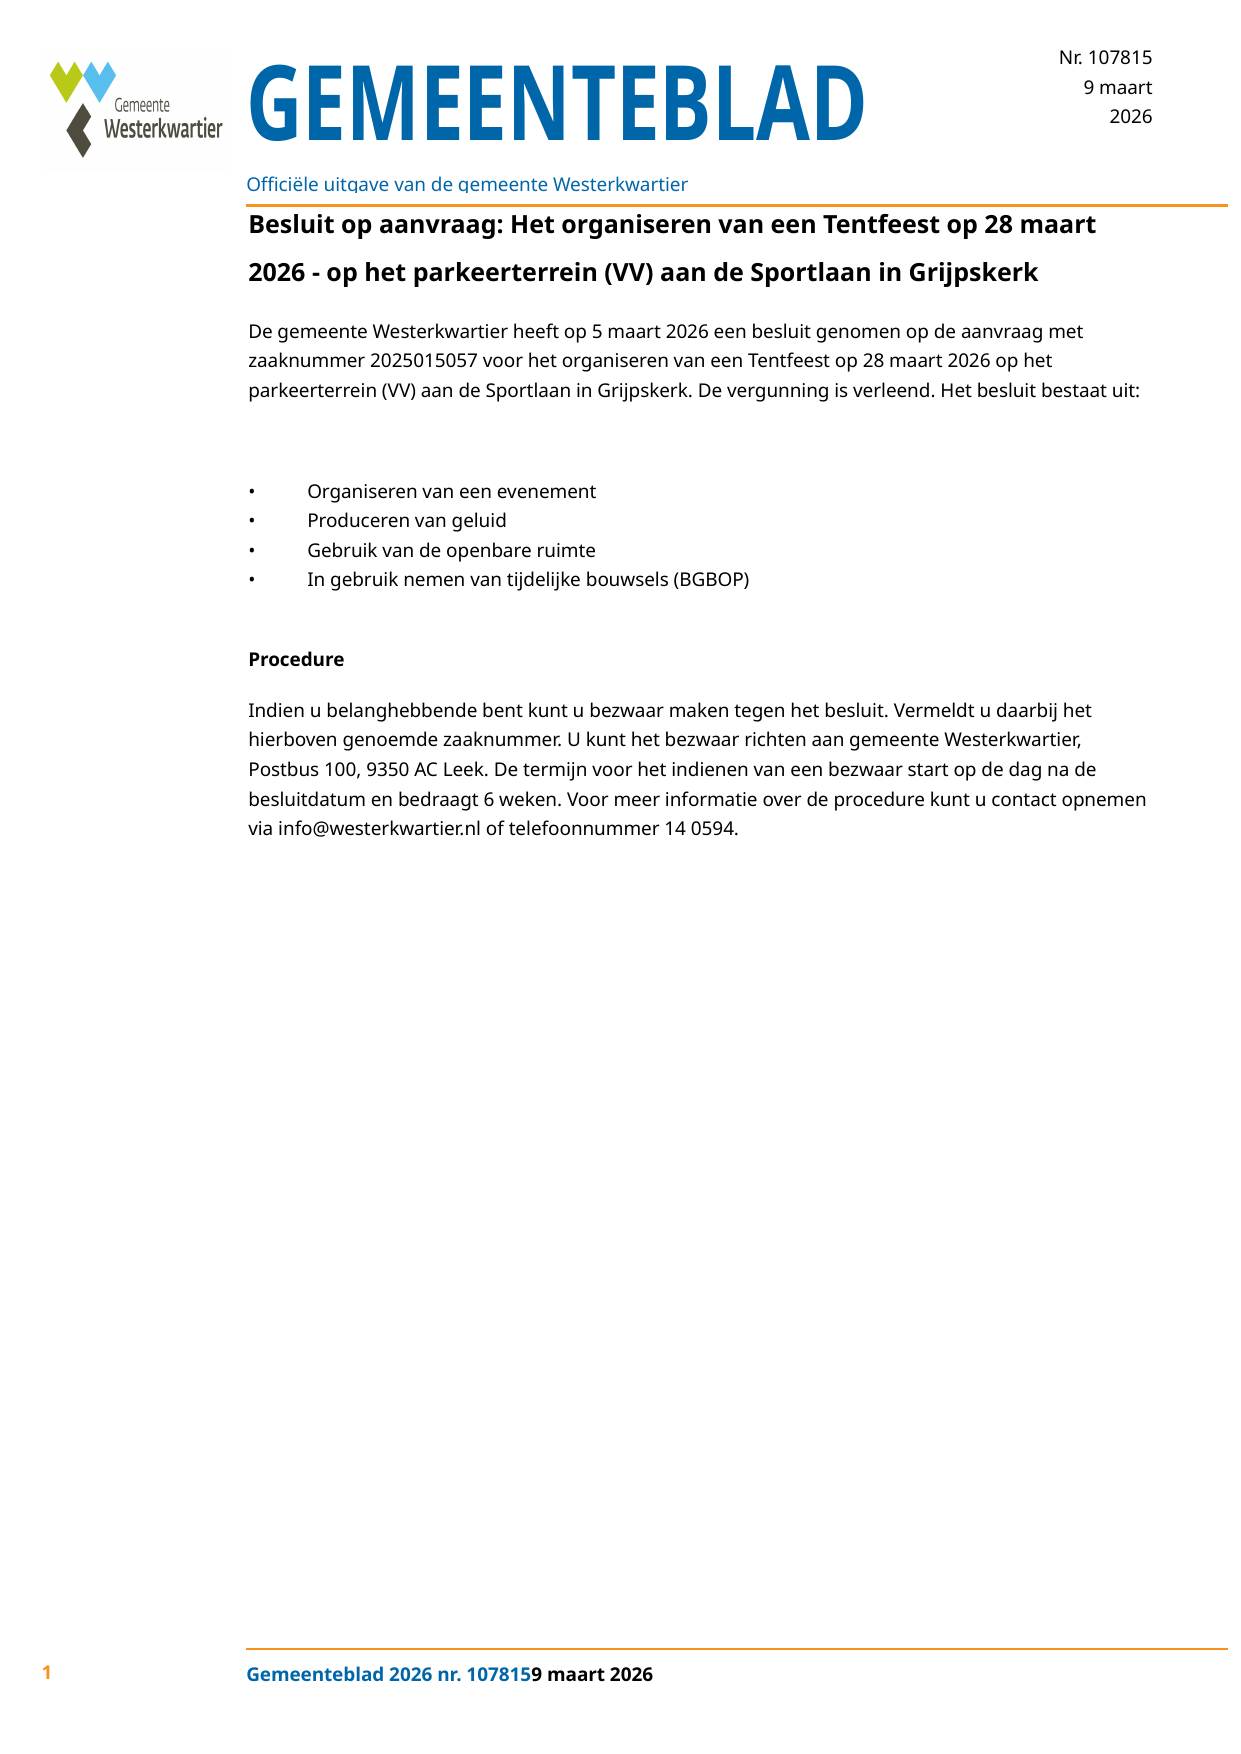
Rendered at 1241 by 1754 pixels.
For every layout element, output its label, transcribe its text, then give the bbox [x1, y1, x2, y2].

list Organiseren van een evenement [248, 478, 1152, 504]
picture [41, 47, 231, 172]
text Besluit op aanvraag: Het organiseren van een Tentfeest op 28 maart 2026 - op het parkeerterrein (VV) aan de Sportlaan in Grijpskerk [248, 207, 1152, 288]
list Gebruik van de openbare ruimte [248, 537, 1152, 563]
text De gemeente Westerkwartier heeft op 5 maart 2026 een besluit genomen op de aanvraag met zaaknummer 2025015057 voor het organiseren van een Tentfeest op 28 maart 2026 op het parkeerterrein (VV) aan de Sportlaan in Grijpskerk. De vergunning is verleend. Het besluit bestaat uit: [248, 318, 1152, 403]
list Produceren van geluid [248, 507, 1152, 533]
list In gebruik nemen van tijdelijke bouwsels (BGBOP) [248, 567, 1152, 592]
text Procedure [248, 647, 1152, 672]
text Indien u belanghebbende bent kunt u bezwaar maken tegen het besluit. Vermeldt u daarbij het hierboven genoemde zaaknummer. U kunt het bezwaar richten aan gemeente Westerkwartier, Postbus 100, 9350 AC Leek. De termijn voor het indienen van een bezwaar start op de dag na de besluitdatum en bedraagt 6 weken. Voor meer informatie over de procedure kunt u contact opnemen via info@westerkwartier.nl of telefoonnummer 14 0594. [248, 697, 1152, 841]
